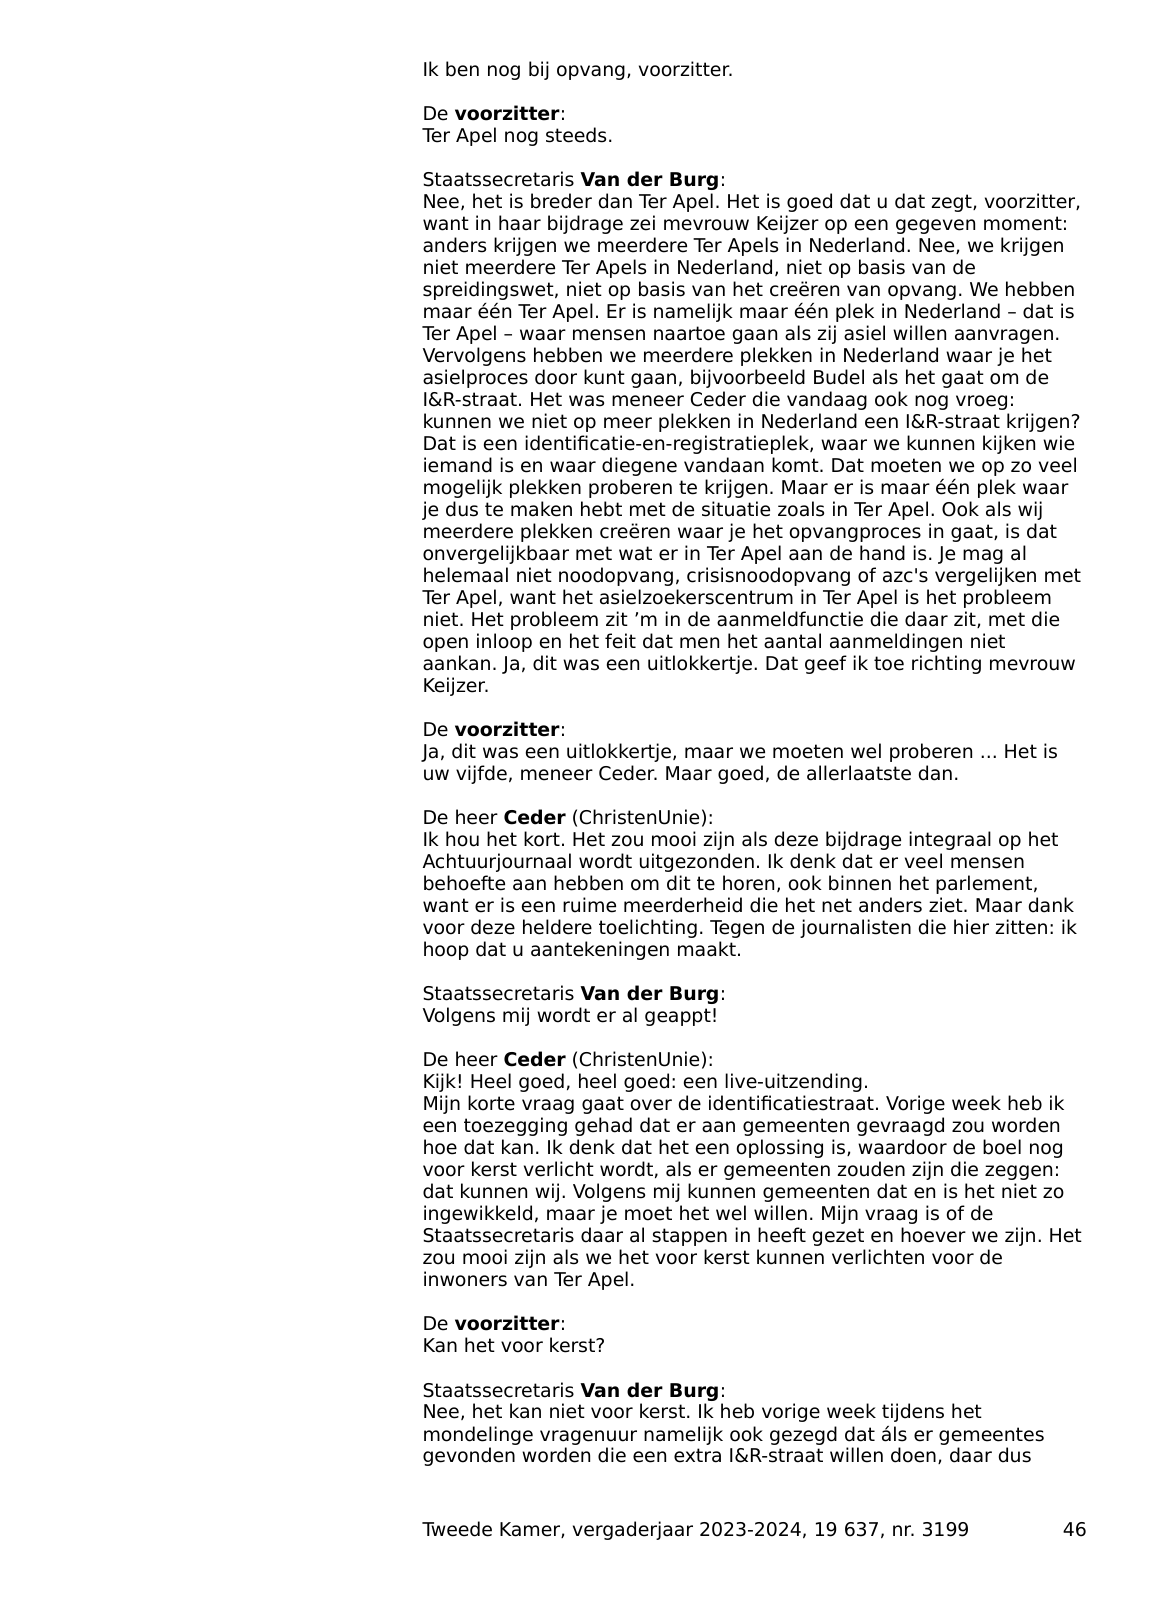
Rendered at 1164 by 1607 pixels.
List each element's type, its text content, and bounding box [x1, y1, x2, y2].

text De voorzitter: [422, 719, 1087, 741]
text Volgens mij wordt er al geappt! [422, 1005, 1087, 1027]
text Staatssecretaris Van der Burg: [422, 169, 1087, 191]
text Mijn korte vraag gaat over de identificatiestraat. Vorige week heb ik een toezegging gehad dat er aan gemeenten gevraagd zou worden hoe dat kan. Ik denk dat het een oplossing is, waardoor de boel nog voor kerst verlicht wordt, als er gemeenten zouden zijn die zeggen: dat kunnen wij. Volgens mij kunnen gemeenten dat en is het niet zo ingewikkeld, maar je moet het wel willen. Mijn vraag is of de Staatssecretaris daar al stappen in heeft gezet en hoever we zijn. Het zou mooi zijn als we het voor kerst kunnen verlichten voor de inwoners van Ter Apel. [422, 1093, 1087, 1291]
text De heer Ceder (ChristenUnie): [422, 807, 1087, 829]
text De voorzitter: [422, 103, 1087, 125]
text De heer Ceder (ChristenUnie): [422, 1049, 1087, 1071]
text De voorzitter: [422, 1313, 1087, 1335]
text Staatssecretaris Van der Burg: [422, 983, 1087, 1005]
text Nee, het kan niet voor kerst. Ik heb vorige week tijdens het mondelinge vragenuur namelijk ook gezegd dat áls er gemeentes gevonden worden die een extra I&R-straat willen doen, daar dus [422, 1401, 1087, 1467]
text Nee, het is breder dan Ter Apel. Het is goed dat u dat zegt, voorzitter, want in haar bijdrage zei mevrouw Keijzer op een gegeven moment: anders krijgen we meerdere Ter Apels in Nederland. Nee, we krijgen niet meerdere Ter Apels in Nederland, niet op basis van de spreidingswet, niet op basis van het creëren van opvang. We hebben maar één Ter Apel. Er is namelijk maar één plek in Nederland – dat is Ter Apel – waar mensen naartoe gaan als zij asiel willen aanvragen. Vervolgens hebben we meerdere plekken in Nederland waar je het asielproces door kunt gaan, bijvoorbeeld Budel als het gaat om de I&R-straat. Het was meneer Ceder die vandaag ook nog vroeg: kunnen we niet op meer plekken in Nederland een I&R-straat krijgen? Dat is een identificatie-en-registratieplek, waar we kunnen kijken wie iemand is en waar diegene vandaan komt. Dat moeten we op zo veel mogelijk plekken proberen te krijgen. Maar er is maar één plek waar je dus te maken hebt met de situatie zoals in Ter Apel. Ook als wij meerdere plekken creëren waar je het opvangproces in gaat, is dat onvergelijkbaar met wat er in Ter Apel aan de hand is. Je mag al helemaal niet noodopvang, crisisnoodopvang of azc's vergelijken met Ter Apel, want het asielzoekerscentrum in Ter Apel is het probleem niet. Het probleem zit ’m in de aanmeldfunctie die daar zit, met die open inloop en het feit dat men het aantal aanmeldingen niet aankan. Ja, dit was een uitlokkertje. Dat geef ik toe richting mevrouw Keijzer. [422, 191, 1087, 697]
text Ik hou het kort. Het zou mooi zijn als deze bijdrage integraal op het Achtuurjournaal wordt uitgezonden. Ik denk dat er veel mensen behoefte aan hebben om dit te horen, ook binnen het parlement, want er is een ruime meerderheid die het net anders ziet. Maar dank voor deze heldere toelichting. Tegen de journalisten die hier zitten: ik hoop dat u aantekeningen maakt. [422, 829, 1087, 961]
text Ja, dit was een uitlokkertje, maar we moeten wel proberen ... Het is uw vijfde, meneer Ceder. Maar goed, de allerlaatste dan. [422, 741, 1087, 785]
text Staatssecretaris Van der Burg: [422, 1379, 1087, 1401]
text Kan het voor kerst? [422, 1335, 1087, 1357]
text Ter Apel nog steeds. [422, 125, 1087, 147]
text Kijk! Heel goed, heel goed: een live-uitzending. [422, 1071, 1087, 1093]
text Ik ben nog bij opvang, voorzitter. [422, 59, 1087, 81]
